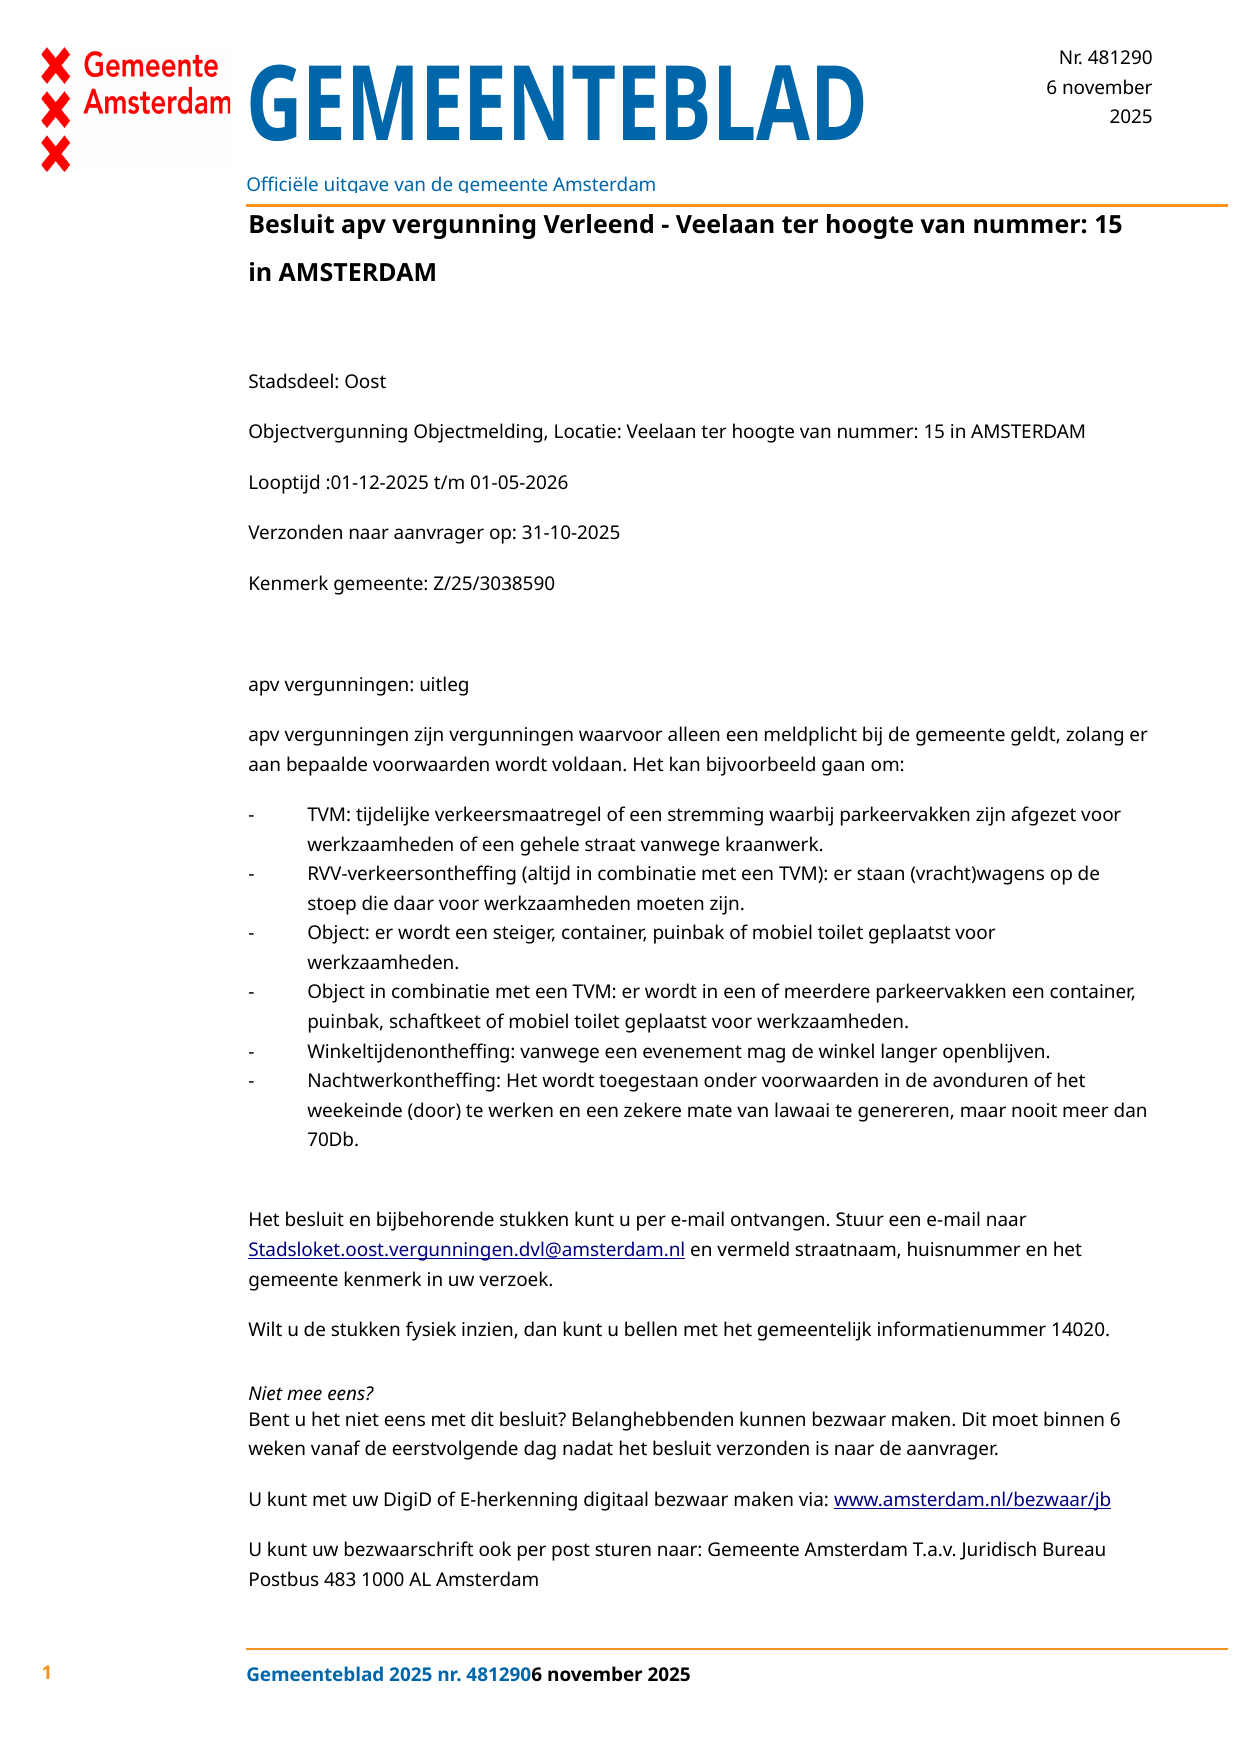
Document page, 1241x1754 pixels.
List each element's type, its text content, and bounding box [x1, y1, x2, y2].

text apv vergunningen zijn vergunningen waarvoor alleen een meldplicht bij de gemeente geldt, zolang er aan bepaalde voorwaarden wordt voldaan. Het kan bijvoorbeeld gaan om: [248, 721, 1152, 777]
text Het besluit en bijbehorende stukken kunt u per e-mail ontvangen. Stuur een e-mail naar Stadsloket.oost.vergunningen.dvl@amsterdam.nl en vermeld straatnaam, huisnummer en het gemeente kenmerk in uw verzoek. [248, 1207, 1152, 1292]
list Object in combinatie met een TVM: er wordt in een of meerdere parkeervakken een container, puinbak, schaftkeet of mobiel toilet geplaatst voor werkzaamheden. [248, 979, 1152, 1034]
text apv vergunningen: uitleg [248, 671, 1152, 697]
text Wilt u de stukken fysiek inzien, dan kunt u bellen met het gemeentelijk informatienummer 14020. [248, 1316, 1152, 1342]
text Looptijd :01-12-2025 t/m 01-05-2026 [248, 469, 1152, 495]
text Verzonden naar aanvrager op: 31-10-2025 [248, 519, 1152, 545]
list Nachtwerkontheffing: Het wordt toegestaan onder voorwaarden in de avonduren of het weekeinde (door) te werken en een zekere mate van lawaai te genereren, maar nooit meer dan 70Db. [248, 1067, 1152, 1152]
list Object: er wordt een steiger, container, puinbak of mobiel toilet geplaatst voor werkzaamheden. [248, 919, 1152, 975]
text Objectvergunning Objectmelding, Locatie: Veelaan ter hoogte van nummer: 15 in AMSTERDAM [248, 419, 1152, 444]
list RVV-verkeersontheffing (altijd in combinatie met een TVM): er staan (vracht)wagens op de stoep die daar voor werkzaamheden moeten zijn. [248, 860, 1152, 916]
text Stadsdeel: Oost [248, 368, 1152, 394]
picture [41, 47, 231, 172]
list TVM: tijdelijke verkeersmaatregel of een stremming waarbij parkeervakken zijn afgezet voor werkzaamheden of een gehele straat vanwege kraanwerk. [248, 801, 1152, 857]
text U kunt uw bezwaarschrift ook per post sturen naar: Gemeente Amsterdam T.a.v. Juridisch Bureau Postbus 483 1000 AL Amsterdam [248, 1536, 1152, 1592]
text Niet mee eens? [248, 1380, 1152, 1406]
text Besluit apv vergunning Verleend - Veelaan ter hoogte van nummer: 15 in AMSTERDAM [248, 207, 1152, 288]
text Bent u het niet eens met dit besluit? Belanghebbenden kunnen bezwaar maken. Dit moet binnen 6 weken vanaf de eerstvolgende dag nadat het besluit verzonden is naar de aanvrager. [248, 1406, 1152, 1461]
text Kenmerk gemeente: Z/25/3038590 [248, 570, 1152, 596]
list Winkeltijdenontheffing: vanwege een evenement mag de winkel langer openblijven. [248, 1038, 1152, 1064]
text U kunt met uw DigiD of E-herkenning digitaal bezwaar maken via: www.amsterdam.nl/bezwaar/jb [248, 1486, 1152, 1512]
